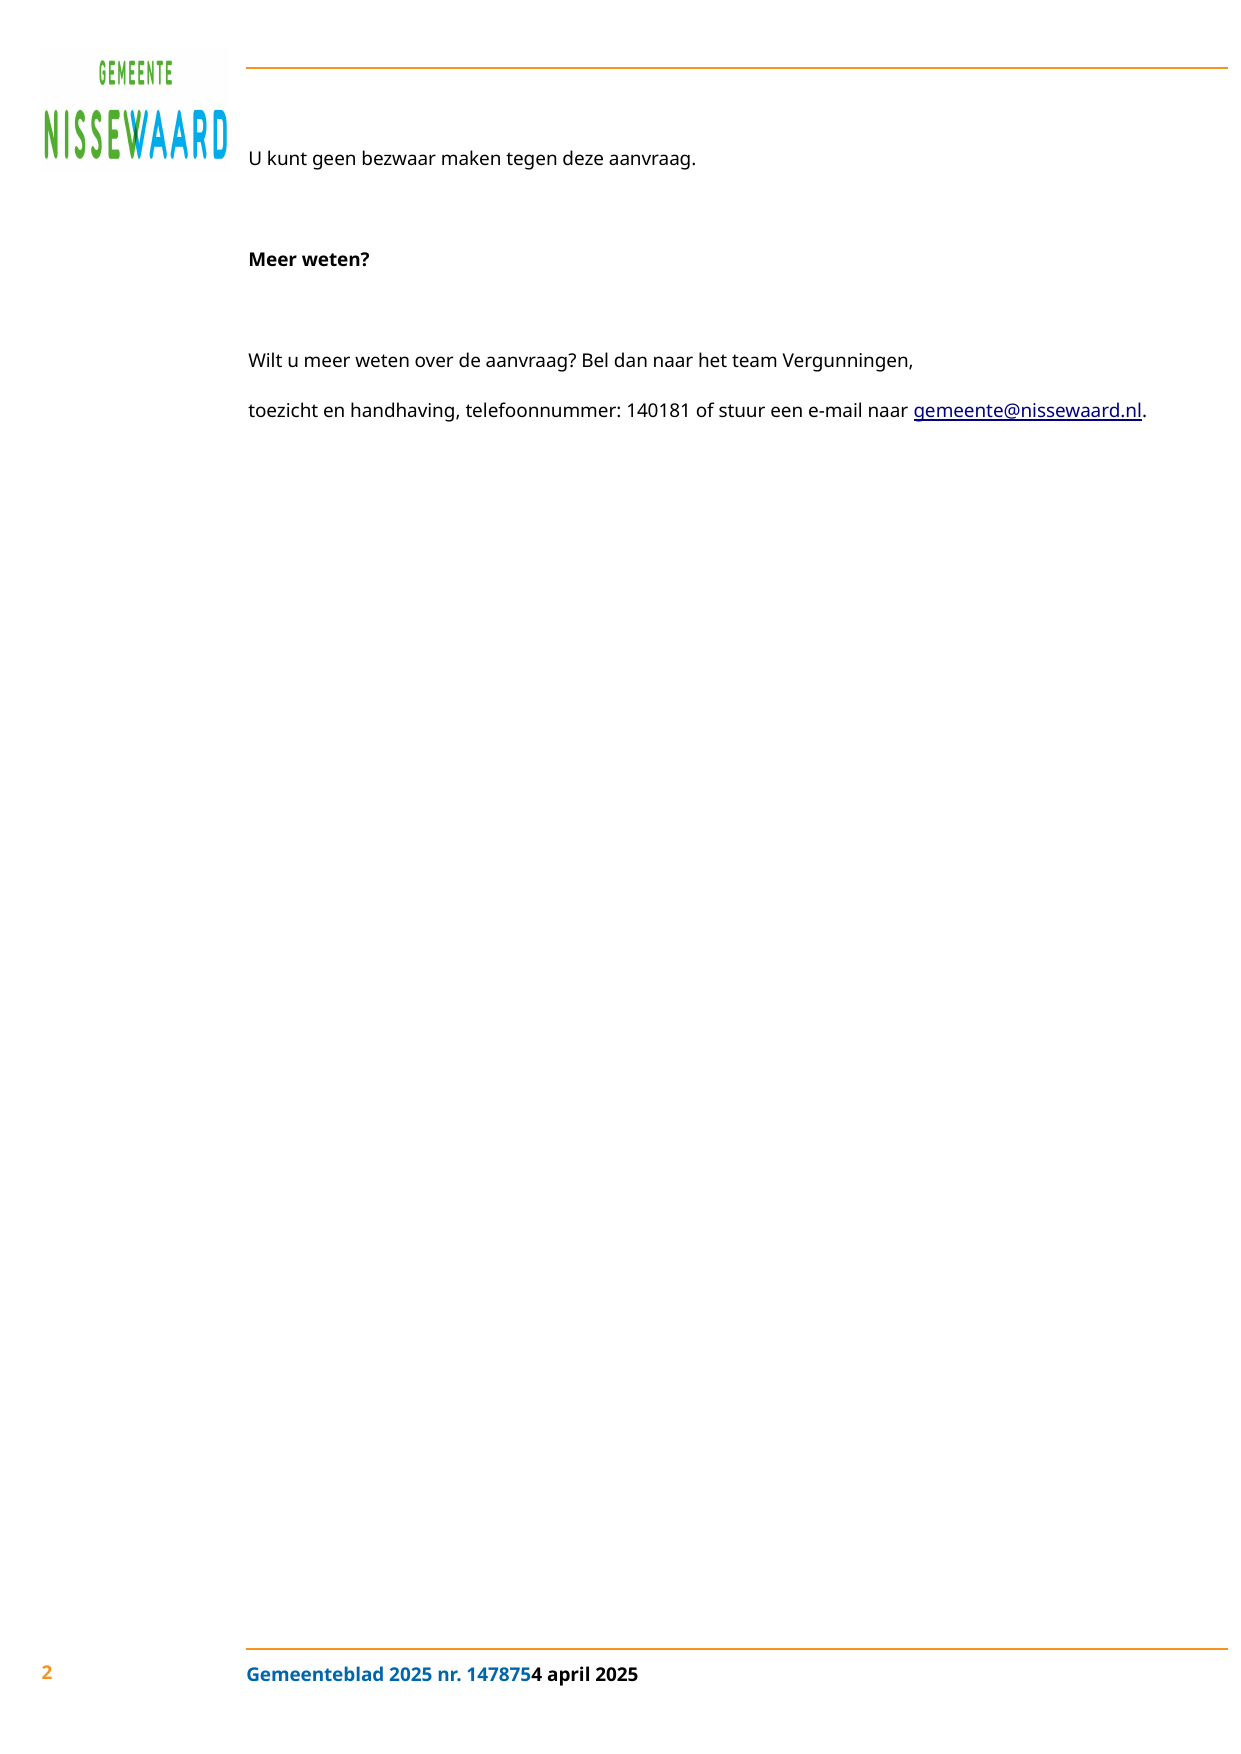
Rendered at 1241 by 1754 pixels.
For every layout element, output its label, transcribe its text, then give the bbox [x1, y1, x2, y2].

text U kunt geen bezwaar maken tegen deze aanvraag. [248, 145, 1152, 171]
text Meer weten? [248, 246, 1152, 272]
text Wilt u meer weten over de aanvraag? Bel dan naar het team Vergunningen, [248, 347, 1152, 373]
picture [41, 47, 231, 172]
text toezicht en handhaving, telefoonnummer: 140181 of stuur een e-mail naar gemeente@nissewaard.nl. [248, 397, 1152, 423]
